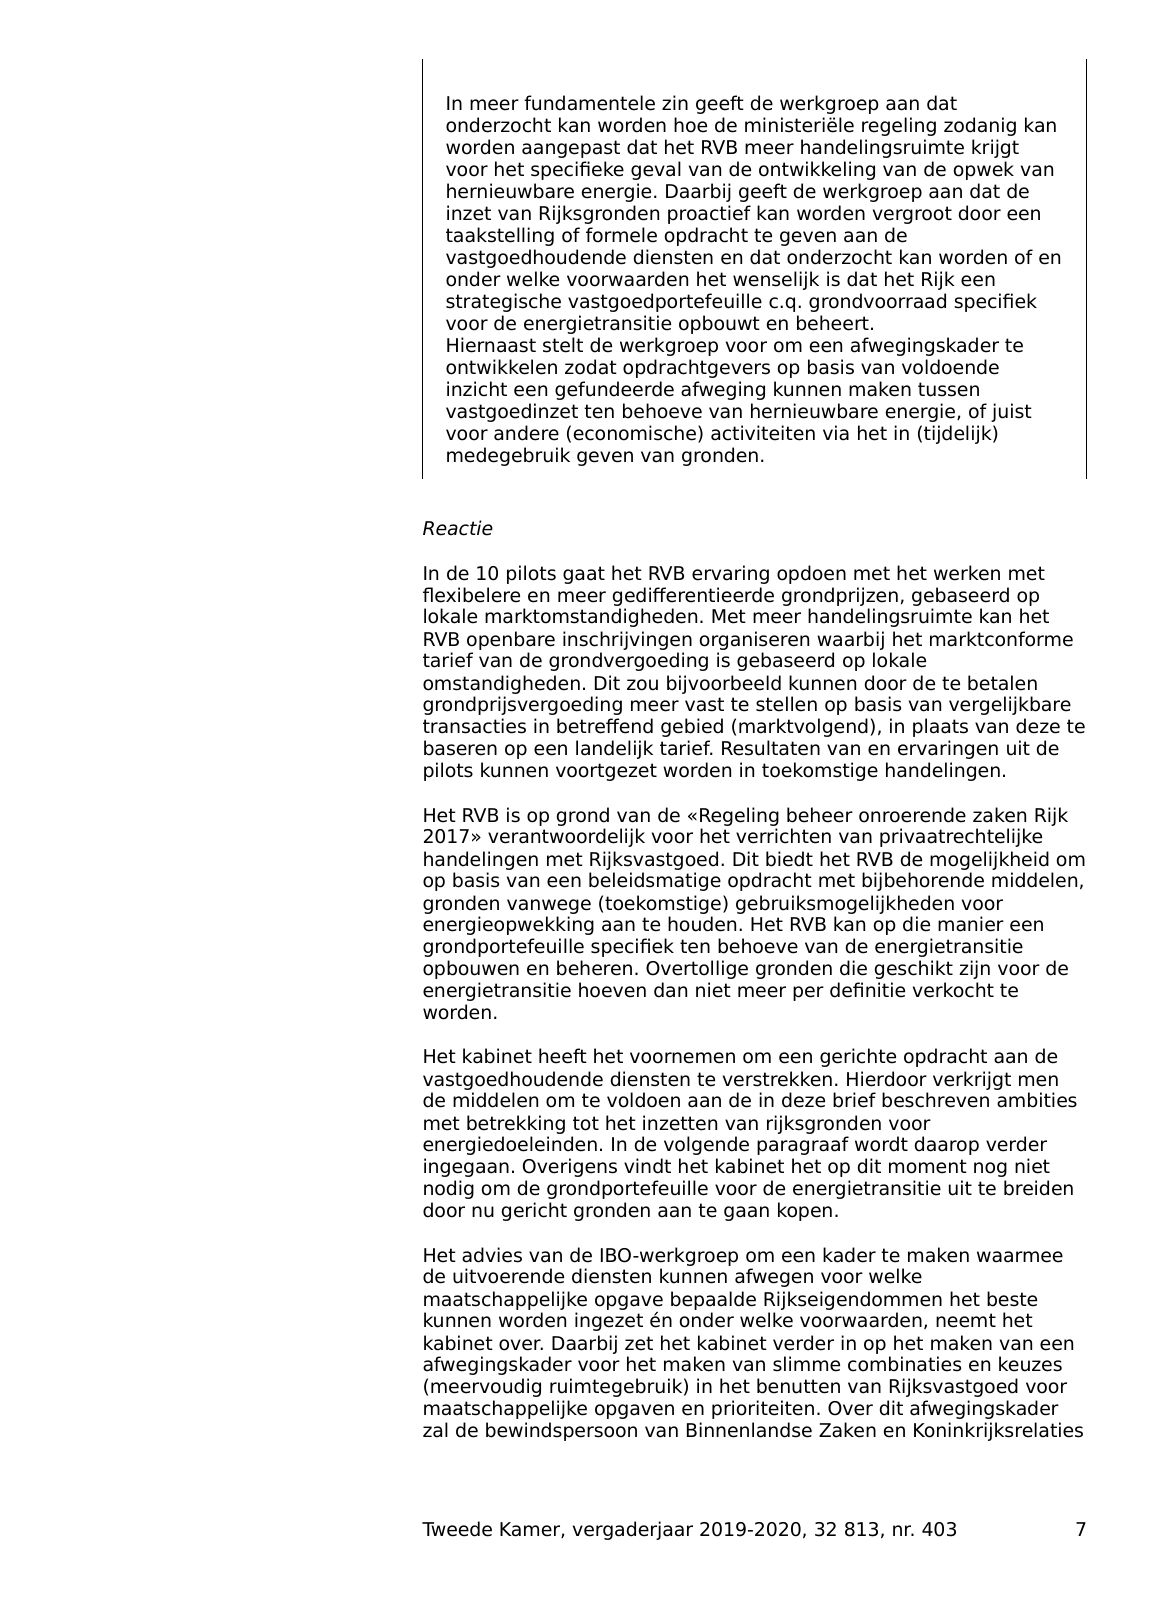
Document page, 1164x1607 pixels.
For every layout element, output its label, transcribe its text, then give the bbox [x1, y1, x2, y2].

text Het advies van de IBO-werkgroep om een kader te maken waarmee de uitvoerende diensten kunnen afwegen voor welke maatschappelijke opgave bepaalde Rijkseigendommen het beste kunnen worden ingezet én onder welke voorwaarden, neemt het kabinet over. Daarbij zet het kabinet verder in op het maken van een afwegingskader voor het maken van slimme combinaties en keuzes (meervoudig ruimtegebruik) in het benutten van Rijksvastgoed voor maatschappelijke opgaven en prioriteiten. Over dit afwegingskader zal de bewindspersoon van Binnenlandse Zaken en Koninkrijksrelaties [422, 1244, 1087, 1442]
table_header In meer fundamentele zin geeft de werkgroep aan dat onderzocht kan worden hoe de ministeriële regeling zodanig kan worden aangepast dat het RVB meer handelingsruimte krijgt voor het specifieke geval van de ontwikkeling van de opwek van hernieuwbare energie. Daarbij geeft de werkgroep aan dat de inzet van Rijksgronden proactief kan worden vergroot door een taakstelling of formele opdracht te geven aan de vastgoedhoudende diensten en dat onderzocht kan worden of en onder welke voorwaarden het wenselijk is dat het Rijk een strategische vastgoedportefeuille c.q. grondvoorraad specifiek voor de energietransitie opbouwt en beheert. Hiernaast stelt de werkgroep voor om een afwegingskader te ontwikkelen zodat opdrachtgevers op basis van voldoende inzicht een gefundeerde afweging kunnen maken tussen vastgoedinzet ten behoeve van hernieuwbare energie, of juist voor andere (economische) activiteiten via het in (tijdelijk) medegebruik geven van gronden. [423, 59, 1086, 478]
text In de 10 pilots gaat het RVB ervaring opdoen met het werken met flexibelere en meer gedifferentieerde grondprijzen, gebaseerd op lokale marktomstandigheden. Met meer handelingsruimte kan het RVB openbare inschrijvingen organiseren waarbij het marktconforme tarief van de grondvergoeding is gebaseerd op lokale omstandigheden. Dit zou bijvoorbeeld kunnen door de te betalen grondprijsvergoeding meer vast te stellen op basis van vergelijkbare transacties in betreffend gebied (marktvolgend), in plaats van deze te baseren op een landelijk tarief. Resultaten van en ervaringen uit de pilots kunnen voortgezet worden in toekomstige handelingen. [422, 562, 1087, 782]
text Het kabinet heeft het voornemen om een gerichte opdracht aan de vastgoedhoudende diensten te verstrekken. Hierdoor verkrijgt men de middelen om te voldoen aan de in deze brief beschreven ambities met betrekking tot het inzetten van rijksgronden voor energiedoeleinden. In de volgende paragraaf wordt daarop verder ingegaan. Overigens vindt het kabinet het op dit moment nog niet nodig om de grondportefeuille voor de energietransitie uit te breiden door nu gericht gronden aan te gaan kopen. [422, 1046, 1087, 1222]
subtitle Reactie [422, 518, 1087, 540]
text Het RVB is op grond van de «Regeling beheer onroerende zaken Rijk 2017» verantwoordelijk voor het verrichten van privaatrechtelijke handelingen met Rijksvastgoed. Dit biedt het RVB de mogelijkheid om op basis van een beleidsmatige opdracht met bijbehorende middelen, gronden vanwege (toekomstige) gebruiksmogelijkheden voor energieopwekking aan te houden. Het RVB kan op die manier een grondportefeuille specifiek ten behoeve van de energietransitie opbouwen en beheren. Overtollige gronden die geschikt zijn voor de energietransitie hoeven dan niet meer per definitie verkocht te worden. [422, 804, 1087, 1024]
